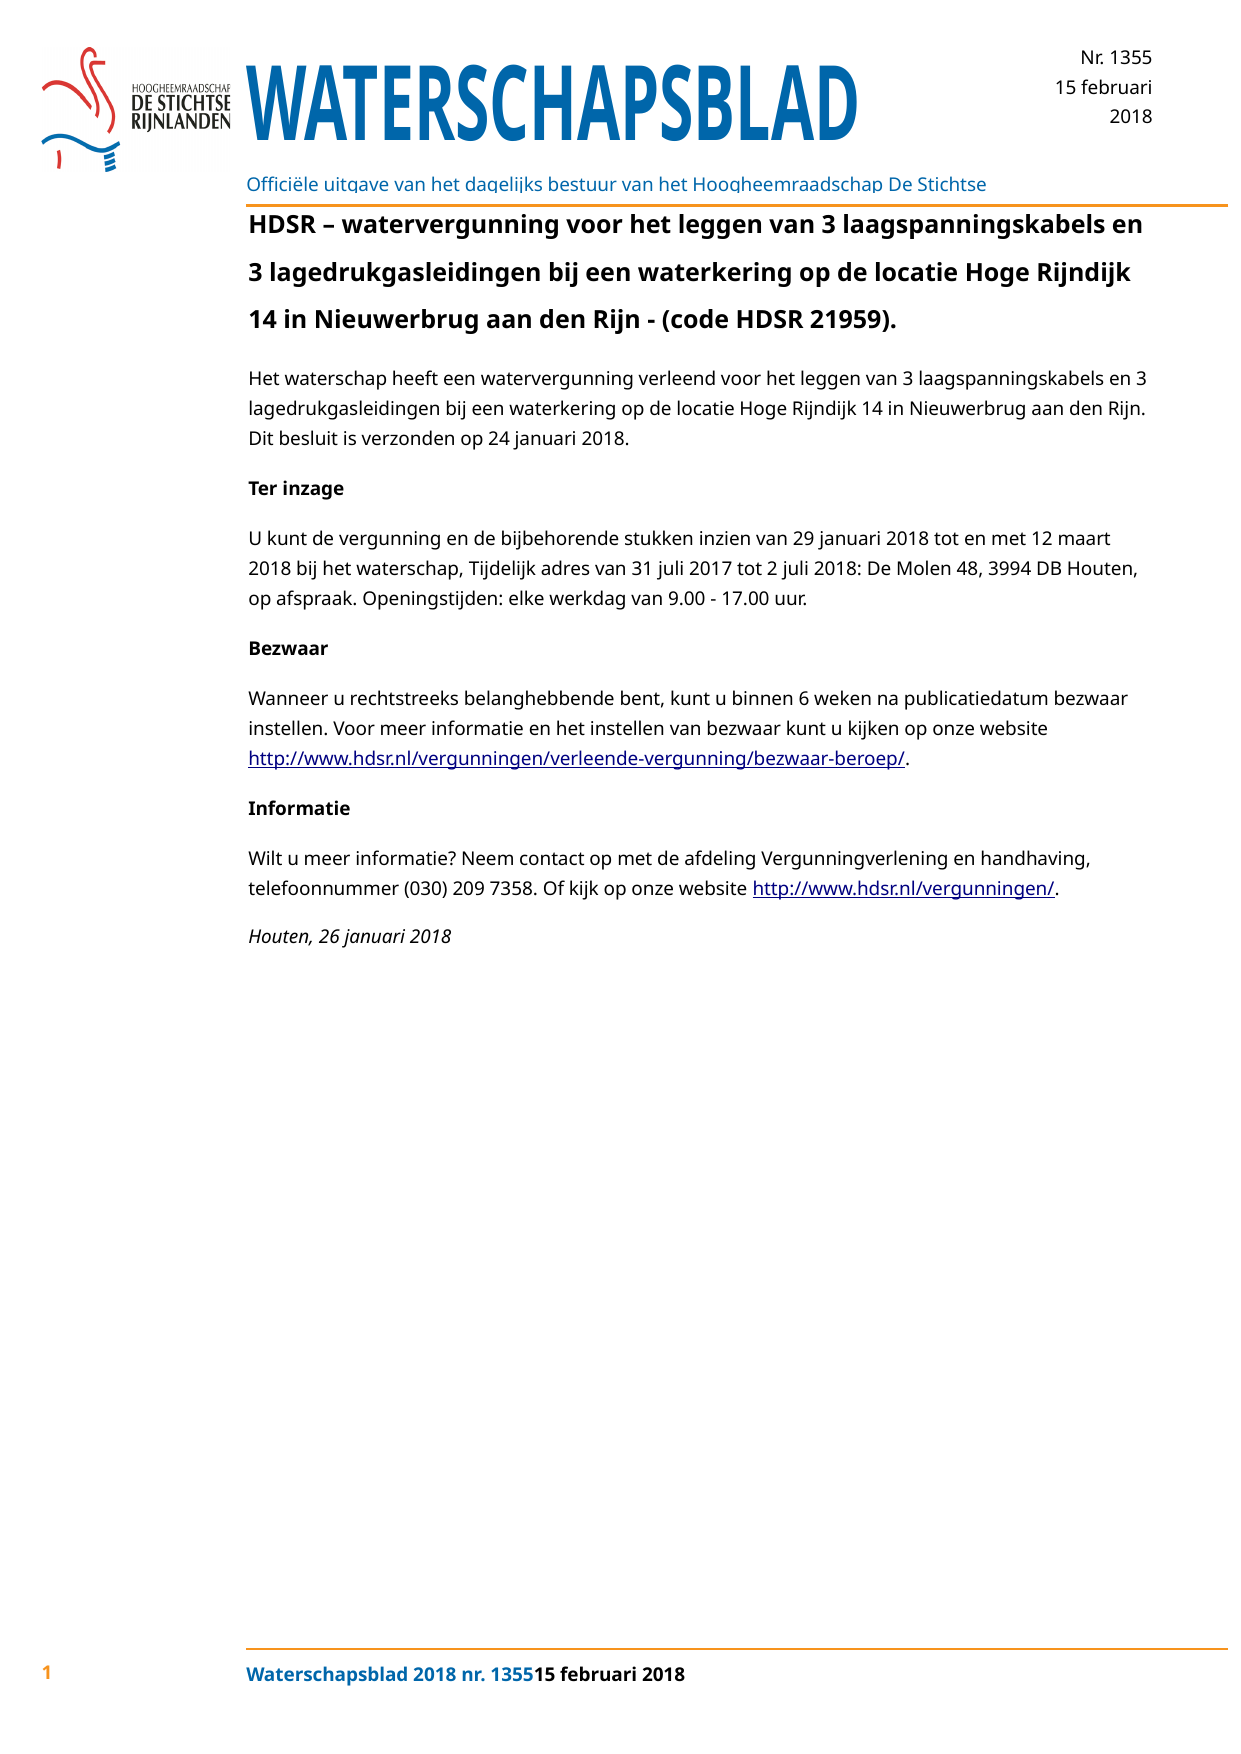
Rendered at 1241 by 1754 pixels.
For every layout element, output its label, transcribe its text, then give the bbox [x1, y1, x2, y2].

text Bezwaar [248, 635, 1152, 661]
text HDSR – watervergunning voor het leggen van 3 laagspanningskabels en 3 lagedrukgasleidingen bij een waterkering op de locatie Hoge Rijndijk 14 in Nieuwerbrug aan den Rijn - (code HDSR 21959). [248, 207, 1152, 336]
text Houten, 26 januari 2018 [248, 923, 1152, 949]
picture [41, 47, 231, 172]
text Wilt u meer informatie? Neem contact op met de afdeling Vergunningverlening en handhaving, telefoonnummer (030) 209 7358. Of kijk op onze website http://www.hdsr.nl/vergunningen/. [248, 846, 1152, 901]
text Wanneer u rechtstreeks belanghebbende bent, kunt u binnen 6 weken na publicatiedatum bezwaar instellen. Voor meer informatie en het instellen van bezwaar kunt u kijken op onze website http://www.hdsr.nl/vergunningen/verleende-vergunning/bezwaar-beroep/. [248, 686, 1152, 770]
text Het waterschap heeft een watervergunning verleend voor het leggen van 3 laagspanningskabels en 3 lagedrukgasleidingen bij een waterkering op de locatie Hoge Rijndijk 14 in Nieuwerbrug aan den Rijn. Dit besluit is verzonden op 24 januari 2018. [248, 366, 1152, 450]
text Ter inzage [248, 475, 1152, 501]
text U kunt de vergunning en de bijbehorende stukken inzien van 29 januari 2018 tot en met 12 maart 2018 bij het waterschap, Tijdelijk adres van 31 juli 2017 tot 2 juli 2018: De Molen 48, 3994 DB Houten, op afspraak. Openingstijden: elke werkdag van 9.00 - 17.00 uur. [248, 526, 1152, 610]
text Informatie [248, 795, 1152, 821]
